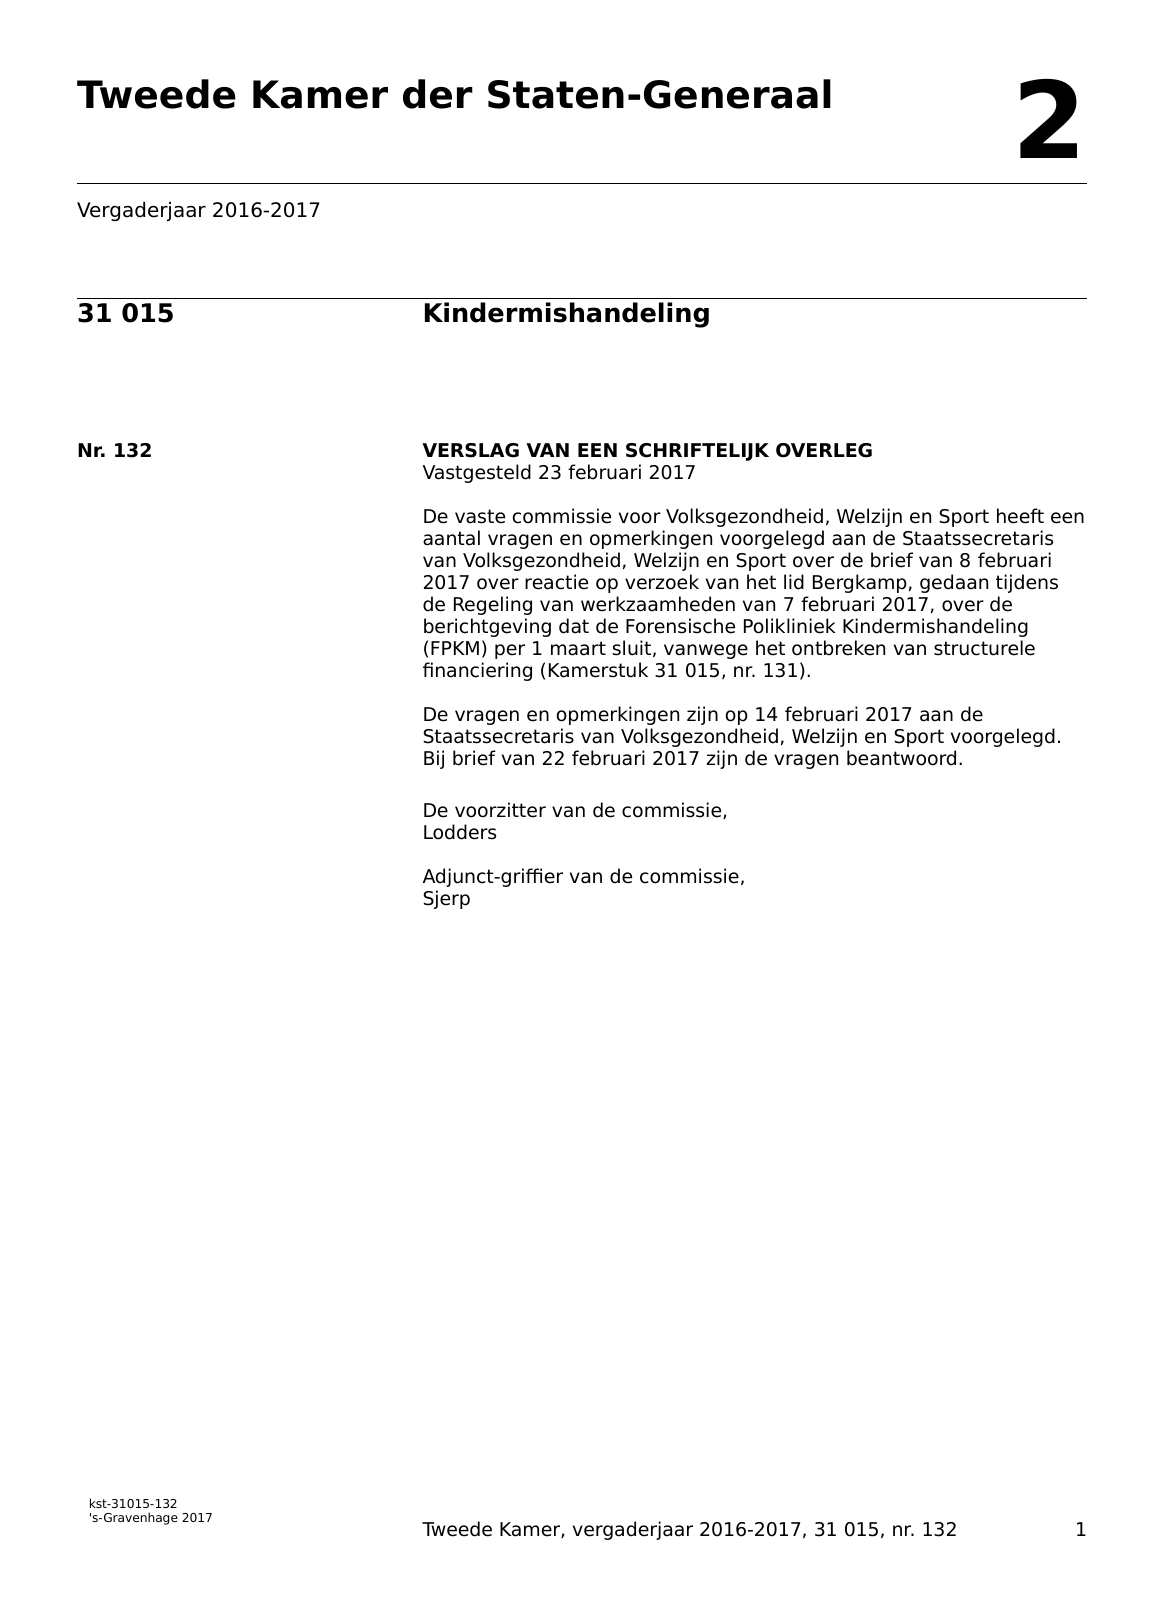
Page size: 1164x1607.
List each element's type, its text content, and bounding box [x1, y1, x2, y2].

text kst-31015-132 [88, 1497, 323, 1511]
text Adjunct-griffier van de commissie, Sjerp [422, 866, 1087, 910]
table_header 2 [886, 59, 1087, 183]
table_header Tweede Kamer der Staten-Generaal [77, 59, 886, 183]
text De vaste commissie voor Volksgezondheid, Welzijn en Sport heeft een aantal vragen en opmerkingen voorgelegd aan de Staatssecretaris van Volksgezondheid, Welzijn en Sport over de brief van 8 februari 2017 over reactie op verzoek van het lid Bergkamp, gedaan tijdens de Regeling van werkzaamheden van 7 februari 2017, over de berichtgeving dat de Forensische Polikliniek Kindermishandeling (FPKM) per 1 maart sluit, vanwege het ontbreken van structurele financiering (Kamerstuk 31 015, nr. 131). [422, 506, 1087, 682]
text De vragen en opmerkingen zijn op 14 februari 2017 aan de Staatssecretaris van Volksgezondheid, Welzijn en Sport voorgelegd. Bij brief van 22 februari 2017 zijn de vragen beantwoord. [422, 704, 1087, 770]
table_cell Vergaderjaar 2016-2017 [77, 184, 1087, 298]
subtitle Nr. 132 VERSLAG VAN EEN SCHRIFTELIJK OVERLEG [77, 440, 1087, 462]
text De voorzitter van de commissie, Lodders [422, 800, 1087, 844]
text Vastgesteld 23 februari 2017 [422, 462, 1087, 484]
text 's-Gravenhage 2017 [88, 1511, 323, 1525]
subtitle 31 015 Kindermishandeling [77, 299, 1087, 329]
